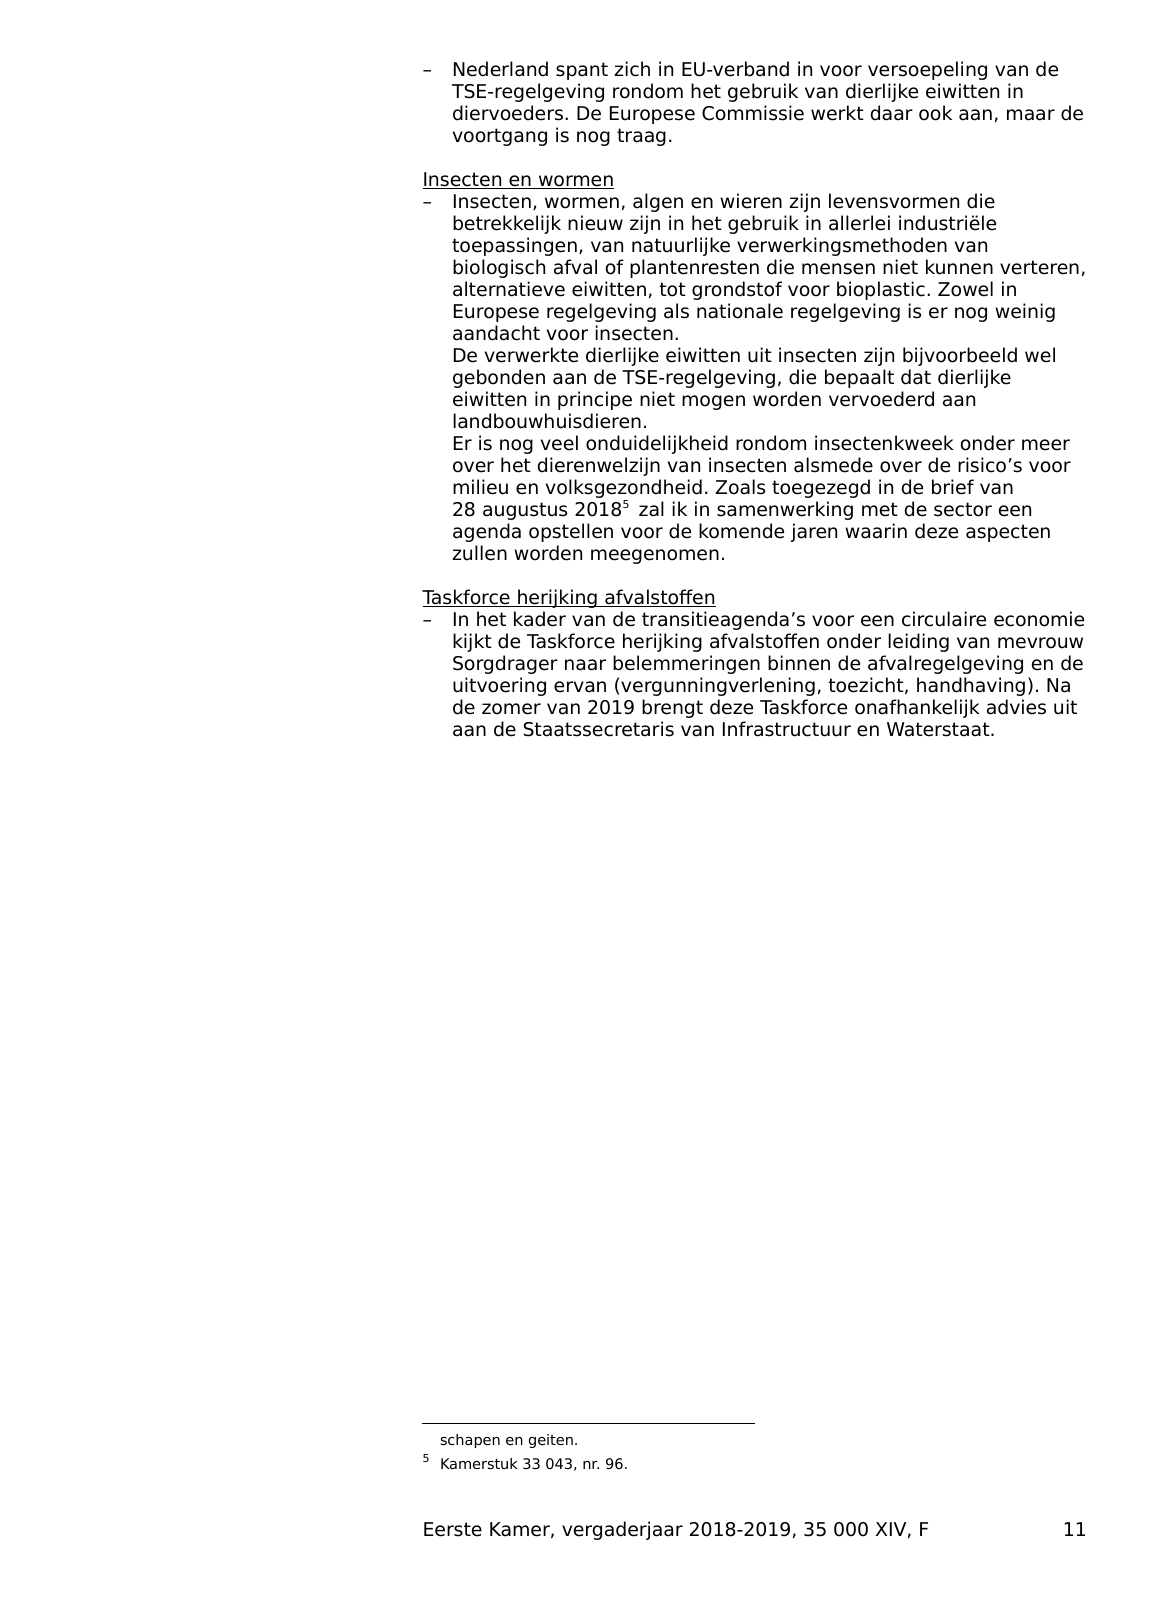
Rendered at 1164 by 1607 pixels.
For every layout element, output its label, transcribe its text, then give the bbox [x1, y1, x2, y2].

text Kamerstuk 33 043, nr. 96. [422, 1452, 1087, 1474]
text Insecten en wormen [422, 169, 1087, 191]
text – In het kader van de transitieagenda’s voor een circulaire economie kijkt de Taskforce herijking afvalstoffen onder leiding van mevrouw Sorgdrager naar belemmeringen binnen de afvalregelgeving en de uitvoering ervan (vergunningverlening, toezicht, handhaving). Na de zomer van 2019 brengt deze Taskforce onafhankelijk advies uit aan de Staatssecretaris van Infrastructuur en Waterstaat. [422, 609, 1087, 741]
text – Insecten, wormen, algen en wieren zijn levensvormen die betrekkelijk nieuw zijn in het gebruik in allerlei industriële toepassingen, van natuurlijke verwerkingsmethoden van biologisch afval of plantenresten die mensen niet kunnen verteren, alternatieve eiwitten, tot grondstof voor bioplastic. Zowel in Europese regelgeving als nationale regelgeving is er nog weinig aandacht voor insecten. [422, 191, 1087, 345]
text – Nederland spant zich in EU-verband in voor versoepeling van de TSE-regelgeving rondom het gebruik van dierlijke eiwitten in diervoeders. De Europese Commissie werkt daar ook aan, maar de voortgang is nog traag. [422, 59, 1087, 147]
text schapen en geiten. [422, 1432, 1087, 1449]
text Taskforce herijking afvalstoffen [422, 587, 1087, 609]
text Er is nog veel onduidelijkheid rondom insectenkweek onder meer over het dierenwelzijn van insecten alsmede over de risico’s voor milieu en volksgezondheid. Zoals toegezegd in de brief van 28 augustus 2018 zal ik in samenwerking met de sector een agenda opstellen voor de komende jaren waarin deze aspecten zullen worden meegenomen. [452, 433, 1087, 565]
text De verwerkte dierlijke eiwitten uit insecten zijn bijvoorbeeld wel gebonden aan de TSE-regelgeving, die bepaalt dat dierlijke eiwitten in principe niet mogen worden vervoederd aan landbouwhuisdieren. [452, 345, 1087, 433]
